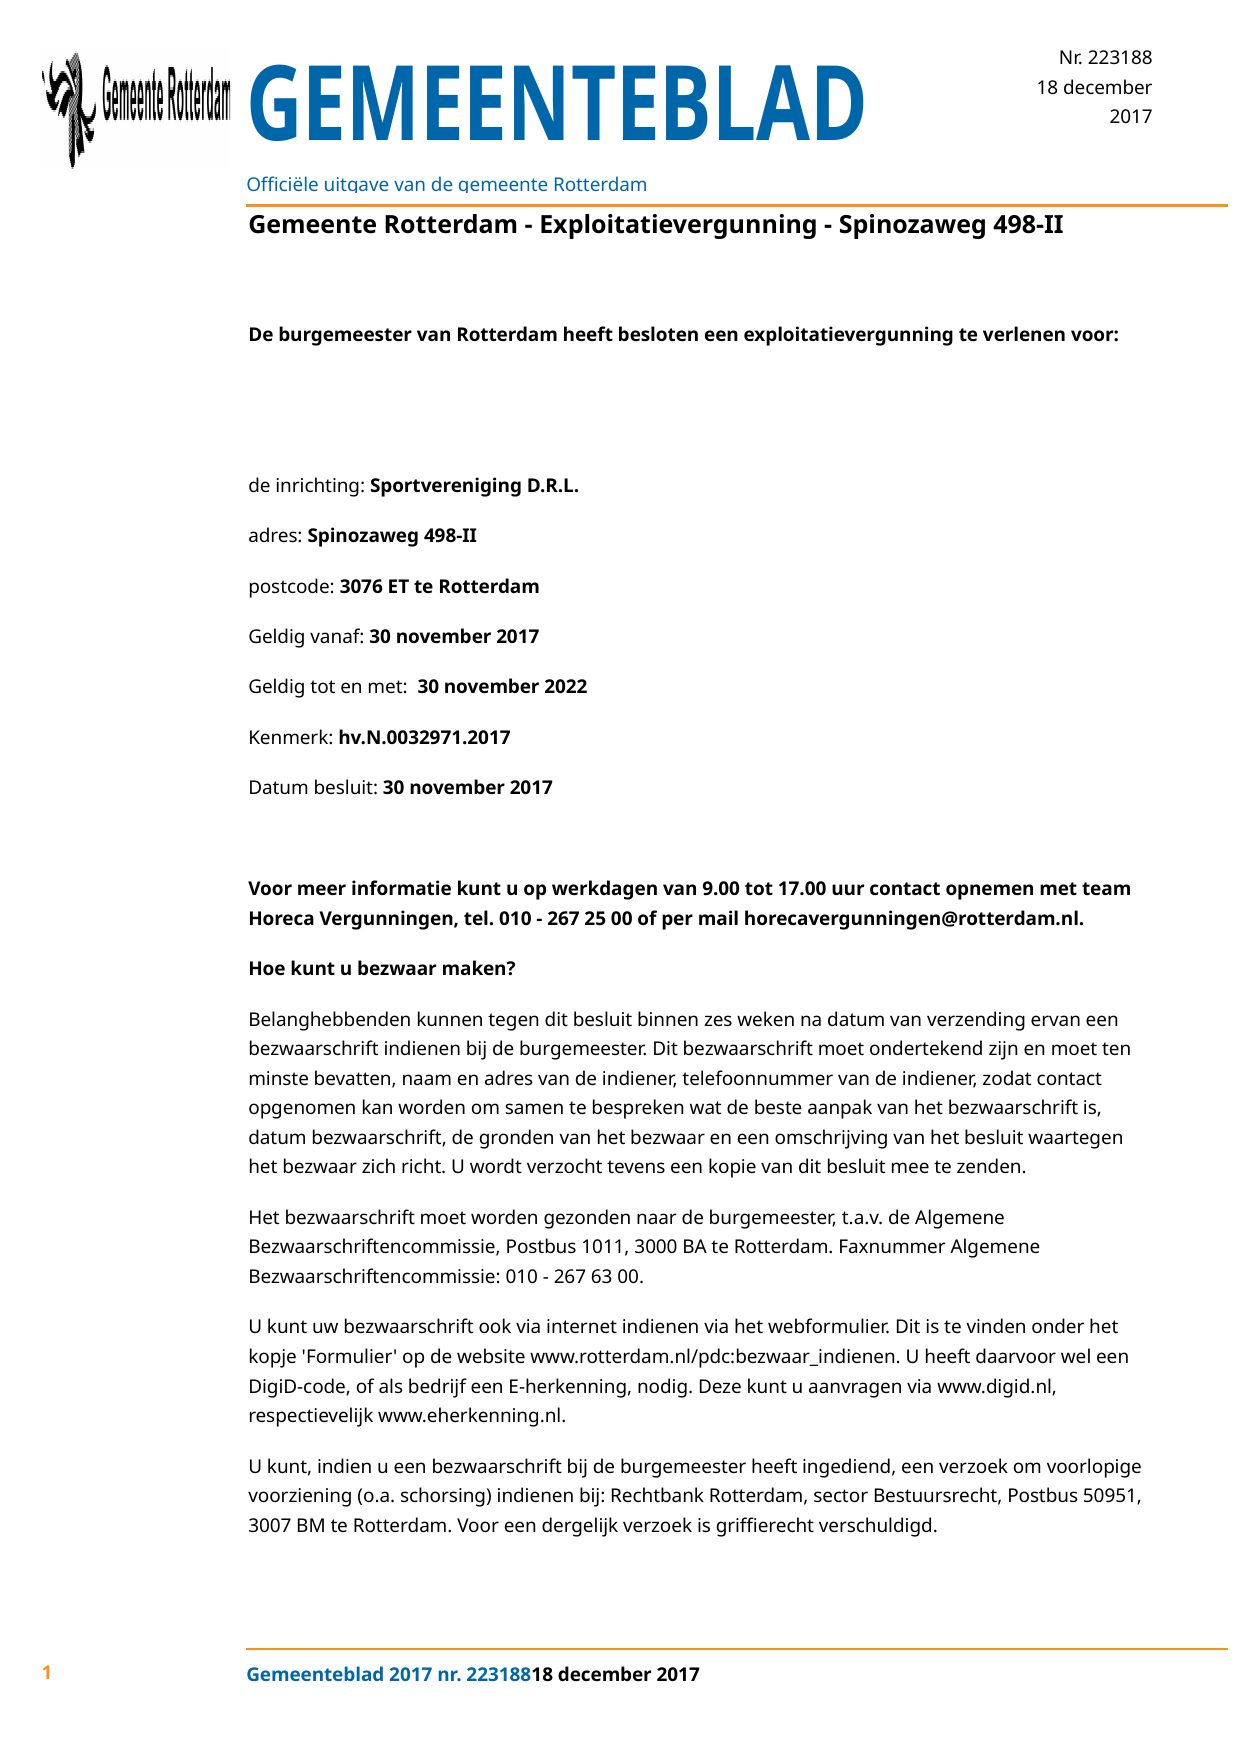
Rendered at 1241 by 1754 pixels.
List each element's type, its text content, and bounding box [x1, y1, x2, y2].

text Gemeente Rotterdam - Exploitatievergunning - Spinozaweg 498-II [248, 207, 1152, 241]
text Voor meer informatie kunt u op werkdagen van 9.00 tot 17.00 uur contact opnemen met team Horeca Vergunningen, tel. 010 - 267 25 00 of per mail horecavergunningen@rotterdam.nl. [248, 875, 1152, 931]
text de inrichting: Sportvereniging D.R.L. [248, 472, 1152, 498]
text Hoe kunt u bezwaar maken? [248, 955, 1152, 981]
text De burgemeester van Rotterdam heeft besloten een exploitatievergunning te verlenen voor: [248, 321, 1152, 346]
text Kenmerk: hv.N.0032971.2017 [248, 724, 1152, 750]
text Geldig tot en met: 30 november 2022 [248, 674, 1152, 699]
picture [41, 47, 231, 172]
text U kunt, indien u een bezwaarschrift bij de burgemeester heeft ingediend, een verzoek om voorlopige voorziening (o.a. schorsing) indienen bij: Rechtbank Rotterdam, sector Bestuursrecht, Postbus 50951, 3007 BM te Rotterdam. Voor een dergelijk verzoek is griffierecht verschuldigd. [248, 1453, 1152, 1538]
text Het bezwaarschrift moet worden gezonden naar de burgemeester, t.a.v. de Algemene Bezwaarschriftencommissie, Postbus 1011, 3000 BA te Rotterdam. Faxnummer Algemene Bezwaarschriftencommissie: 010 - 267 63 00. [248, 1204, 1152, 1289]
text postcode: 3076 ET te Rotterdam [248, 573, 1152, 598]
text U kunt uw bezwaarschrift ook via internet indienen via het webformulier. Dit is te vinden onder het kopje 'Formulier' op de website www.rotterdam.nl/pdc:bezwaar_indienen. U heeft daarvoor wel een DigiD-code, of als bedrijf een E-herkenning, nodig. Deze kunt u aanvragen via www.digid.nl, respectievelijk www.eherkenning.nl. [248, 1314, 1152, 1428]
text Belanghebbenden kunnen tegen dit besluit binnen zes weken na datum van verzending ervan een bezwaarschrift indienen bij de burgemeester. Dit bezwaarschrift moet ondertekend zijn en moet ten minste bevatten, naam en adres van de indiener, telefoonnummer van de indiener, zodat contact opgenomen kan worden om samen te bespreken wat de beste aanpak van het bezwaarschrift is, datum bezwaarschrift, de gronden van het bezwaar en een omschrijving van het besluit waartegen het bezwaar zich richt. U wordt verzocht tevens een kopie van dit besluit mee te zenden. [248, 1006, 1152, 1179]
text Geldig vanaf: 30 november 2017 [248, 623, 1152, 649]
text Datum besluit: 30 november 2017 [248, 774, 1152, 800]
text adres: Spinozaweg 498-II [248, 522, 1152, 548]
